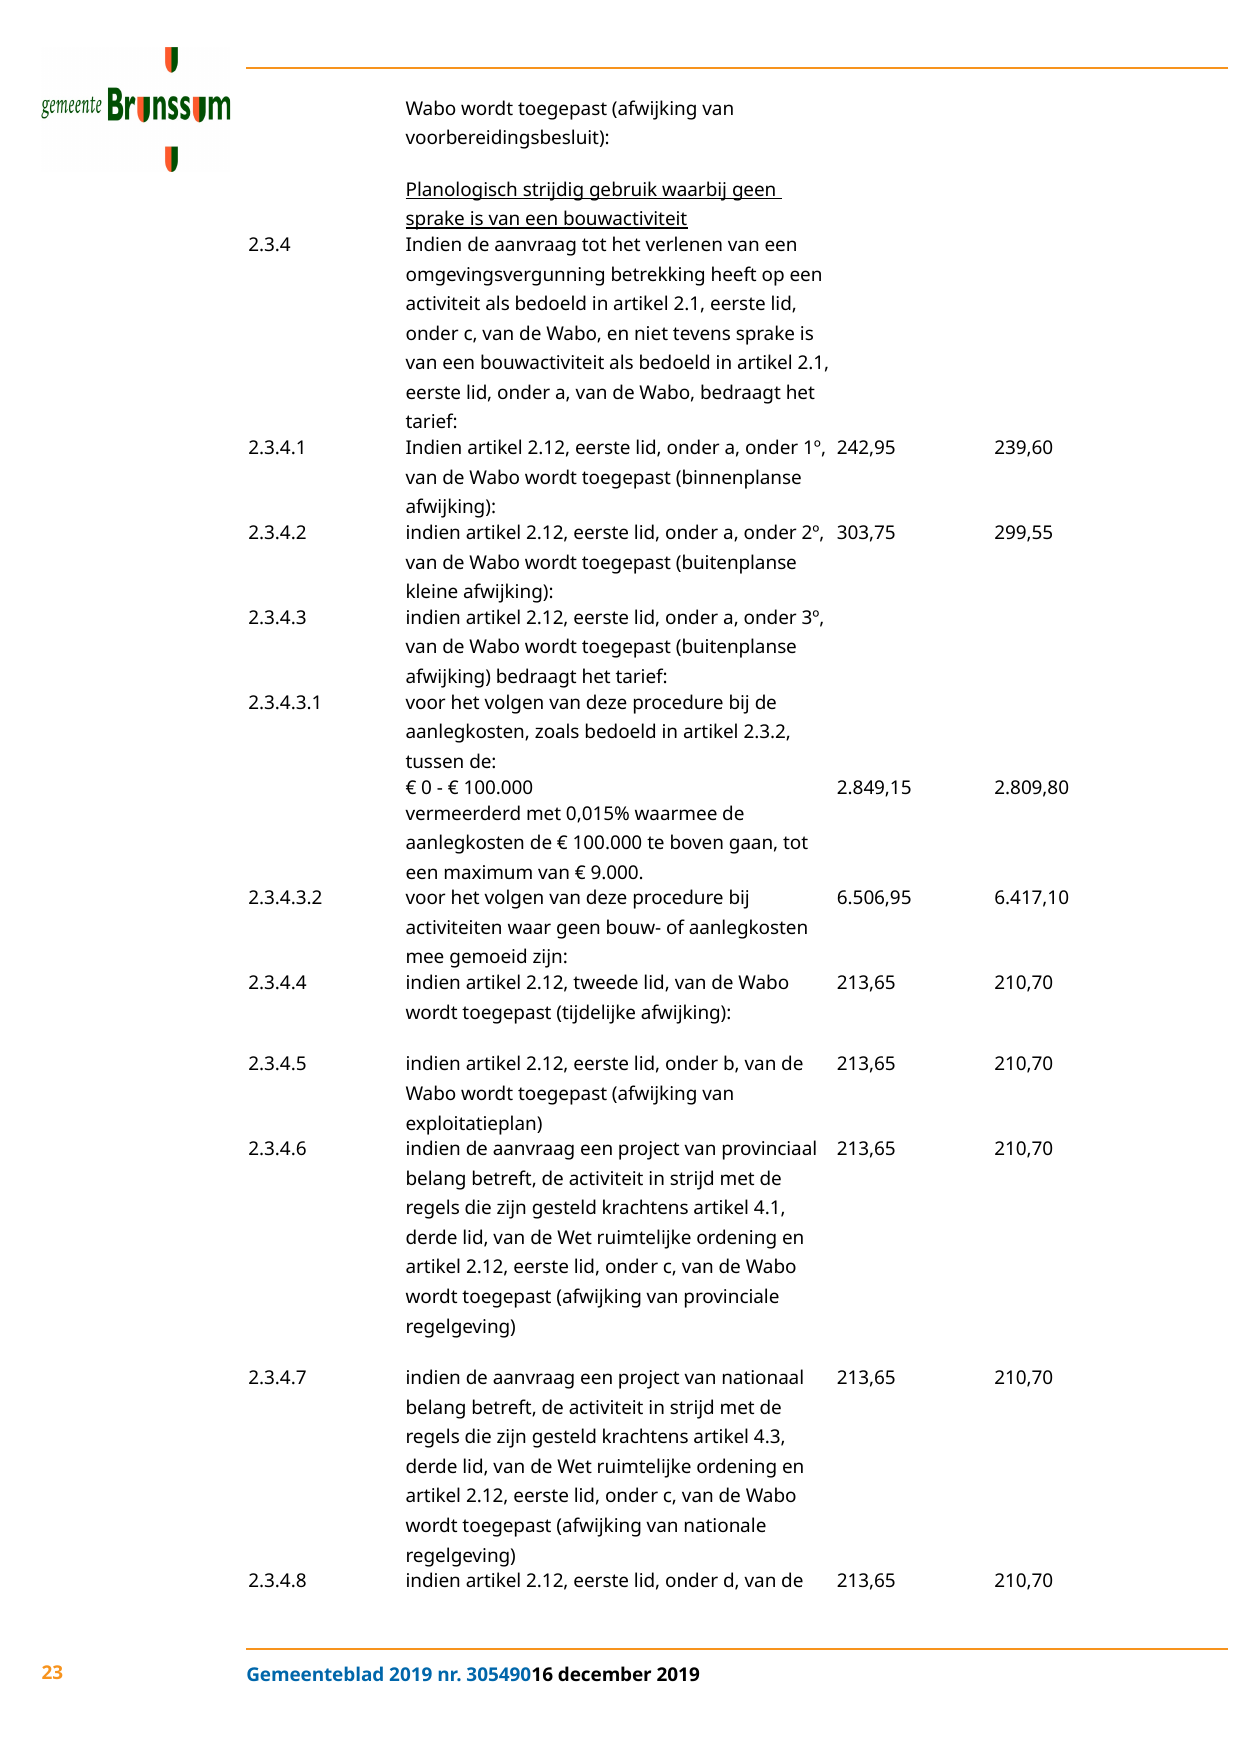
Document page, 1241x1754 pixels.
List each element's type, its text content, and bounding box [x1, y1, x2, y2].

table_cell indien de aanvraag een project van provinciaal belang betreft, de activiteit in strijd met de regels die zijn gesteld krachtens artikel 4.1, derde lid, van de Wet ruimtelijke ordening en artikel 2.12, eerste lid, onder c, van de Wabo wordt toegepast (afwijking van provinciale regelgeving) [405, 1135, 837, 1339]
table_cell [994, 800, 1152, 884]
table_cell [248, 800, 405, 884]
table_cell 2.3.4.6 [248, 1135, 405, 1339]
table_cell 2.3.4.2 [248, 519, 405, 604]
table_cell 210,70 [994, 1364, 1152, 1568]
table_cell [837, 176, 994, 231]
table_cell 2.3.4.3.2 [248, 885, 405, 969]
table_cell Indien artikel 2.12, eerste lid, onder a, onder 1º, van de Wabo wordt toegepast (binnenplanse afwijking): [405, 434, 837, 519]
table_cell 2.3.4.3 [248, 604, 405, 689]
table_cell [994, 231, 1152, 434]
table_cell 210,70 [994, 970, 1152, 1025]
table_cell 299,55 [994, 519, 1152, 604]
table_cell [248, 150, 405, 176]
table_cell [994, 95, 1152, 150]
table_cell [248, 774, 405, 800]
table_cell 210,70 [994, 1568, 1152, 1593]
table_cell Planologisch strijdig gebruik waarbij geen sprake is van een bouwactiviteit [405, 176, 837, 231]
table_cell indien artikel 2.12, eerste lid, onder a, onder 3º, van de Wabo wordt toegepast (buitenplanse afwijking) bedraagt het tarief: [405, 604, 837, 689]
table_cell 239,60 [994, 434, 1152, 519]
table_cell indien artikel 2.12, eerste lid, onder b, van de Wabo wordt toegepast (afwijking van exploitatieplan) [405, 1051, 837, 1135]
table_cell 2.3.4.7 [248, 1364, 405, 1568]
table_cell € 0 - € 100.000 [405, 774, 837, 800]
table_cell [837, 800, 994, 884]
table_cell vermeerderd met 0,015% waarmee de aanlegkosten de € 100.000 te boven gaan, tot een maximum van € 9.000. [405, 800, 837, 884]
table_cell 2.3.4.4 [248, 970, 405, 1025]
table_cell 2.809,80 [994, 774, 1152, 800]
table_cell [994, 150, 1152, 176]
table_cell 210,70 [994, 1135, 1152, 1339]
table_cell 2.849,15 [837, 774, 994, 800]
table_cell [994, 176, 1152, 231]
picture [41, 47, 231, 172]
table_cell [248, 1025, 405, 1051]
table_cell 213,65 [837, 1568, 994, 1593]
table_cell 2.3.4 [248, 231, 405, 434]
table_cell [837, 231, 994, 434]
table_cell [248, 95, 405, 150]
table_cell voor het volgen van deze procedure bij activiteiten waar geen bouw- of aanlegkosten mee gemoeid zijn: [405, 885, 837, 969]
table_cell 6.506,95 [837, 885, 994, 969]
table_cell voor het volgen van deze procedure bij de aanlegkosten, zoals bedoeld in artikel 2.3.2, tussen de: [405, 689, 837, 774]
table_cell 213,65 [837, 1364, 994, 1568]
table_cell [837, 1339, 994, 1364]
table_cell 6.417,10 [994, 885, 1152, 969]
table_cell [994, 1339, 1152, 1364]
table_cell [837, 1025, 994, 1051]
table_cell Wabo wordt toegepast (afwijking van voorbereidingsbesluit): [405, 95, 837, 150]
table_cell [837, 150, 994, 176]
table_cell 2.3.4.5 [248, 1051, 405, 1135]
table_cell Indien de aanvraag tot het verlenen van een omgevingsvergunning betrekking heeft op een activiteit als bedoeld in artikel 2.1, eerste lid, onder c, van de Wabo, en niet tevens sprake is van een bouwactiviteit als bedoeld in artikel 2.1, eerste lid, onder a, van de Wabo, bedraagt het tarief: [405, 231, 837, 434]
table_cell [994, 689, 1152, 774]
table_cell [837, 689, 994, 774]
table_cell 210,70 [994, 1051, 1152, 1135]
table_cell 213,65 [837, 1135, 994, 1339]
table_cell 303,75 [837, 519, 994, 604]
table_cell 242,95 [837, 434, 994, 519]
table_cell indien artikel 2.12, tweede lid, van de Wabo wordt toegepast (tijdelijke afwijking): [405, 970, 837, 1025]
table_cell 2.3.4.3.1 [248, 689, 405, 774]
table_cell [994, 604, 1152, 689]
table_cell 213,65 [837, 1051, 994, 1135]
table_cell [837, 604, 994, 689]
table_cell 2.3.4.1 [248, 434, 405, 519]
table_cell indien de aanvraag een project van nationaal belang betreft, de activiteit in strijd met de regels die zijn gesteld krachtens artikel 4.3, derde lid, van de Wet ruimtelijke ordening en artikel 2.12, eerste lid, onder c, van de Wabo wordt toegepast (afwijking van nationale regelgeving) [405, 1364, 837, 1568]
table_cell indien artikel 2.12, eerste lid, onder d, van de [405, 1568, 837, 1593]
table_cell [837, 95, 994, 150]
table_cell [405, 150, 837, 176]
table_cell indien artikel 2.12, eerste lid, onder a, onder 2º, van de Wabo wordt toegepast (buitenplanse kleine afwijking): [405, 519, 837, 604]
table_cell [248, 176, 405, 231]
table_cell [405, 1339, 837, 1364]
table_cell 213,65 [837, 970, 994, 1025]
table_cell [405, 1025, 837, 1051]
table_cell [248, 1339, 405, 1364]
table_cell 2.3.4.8 [248, 1568, 405, 1593]
table_cell [994, 1025, 1152, 1051]
